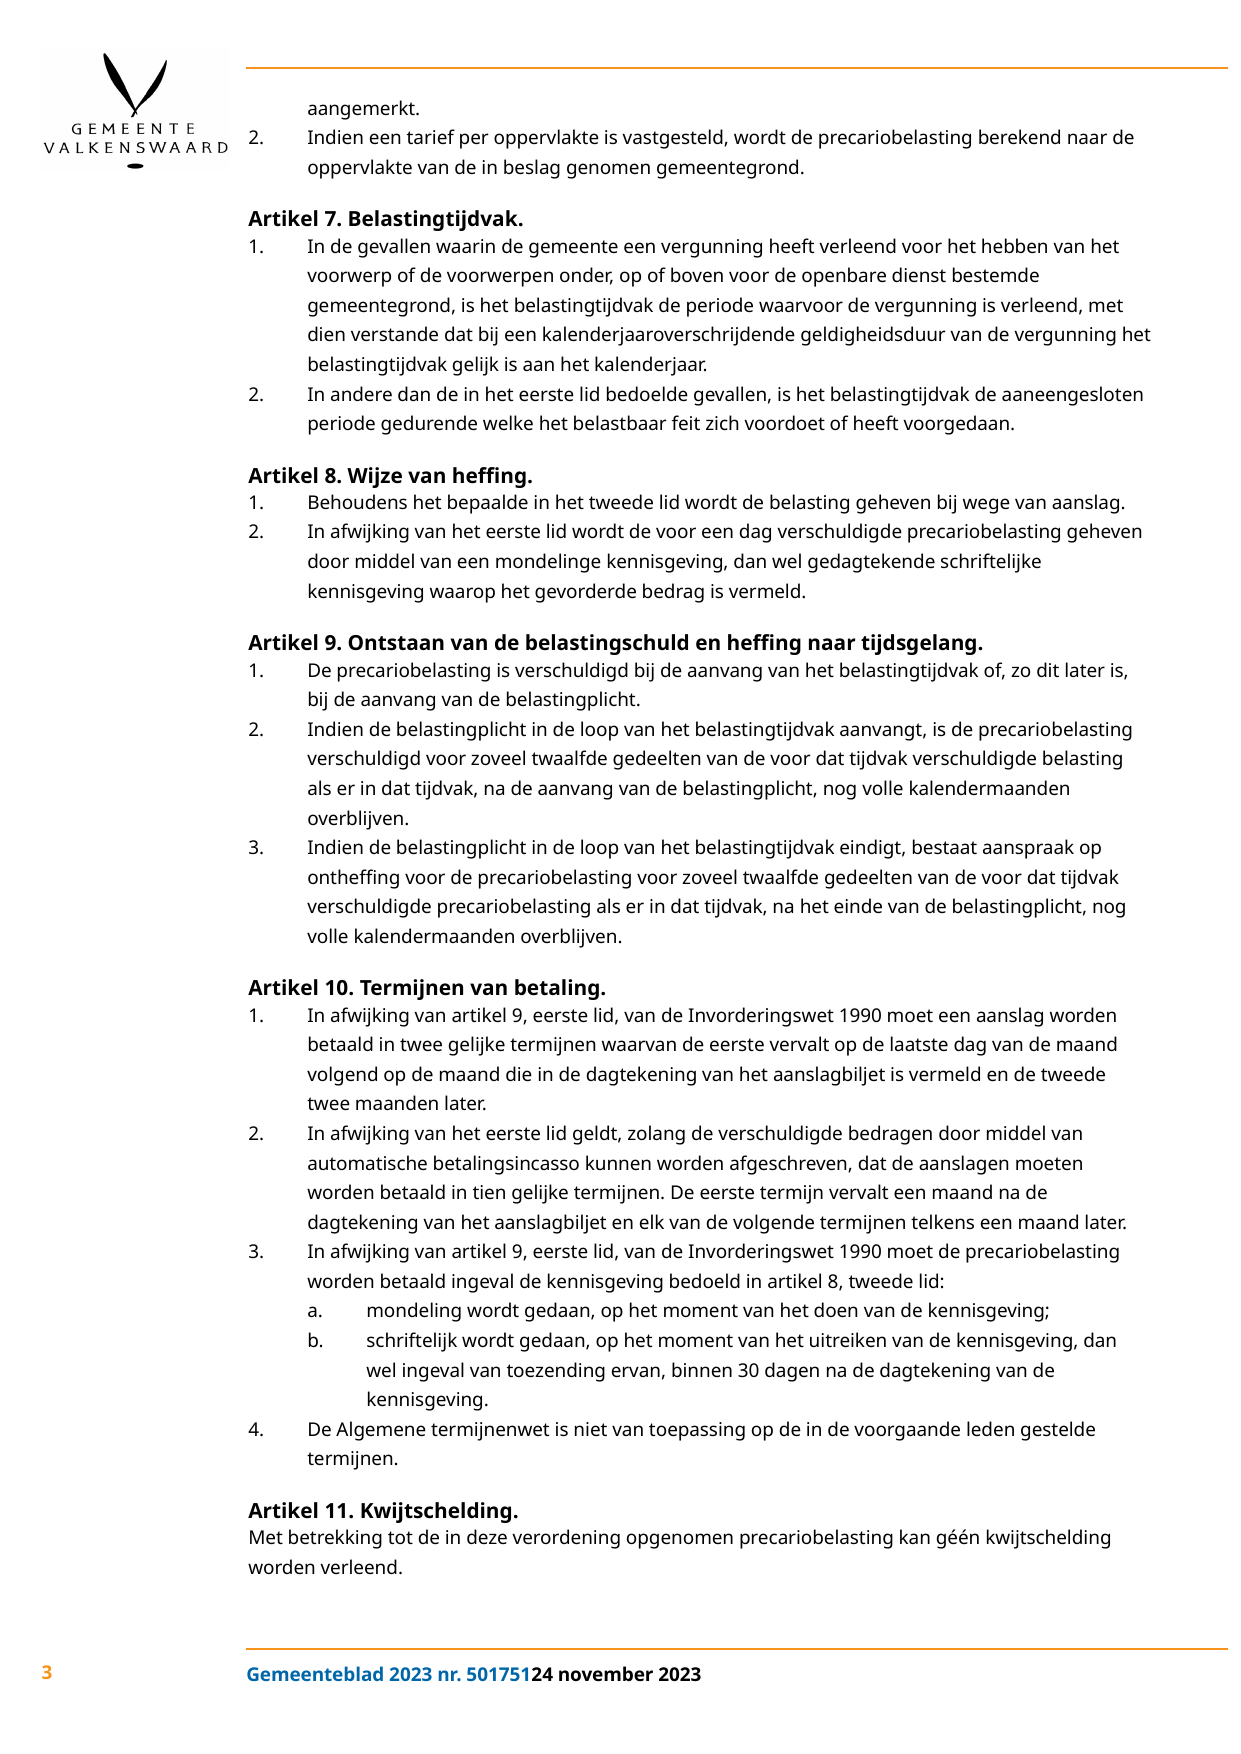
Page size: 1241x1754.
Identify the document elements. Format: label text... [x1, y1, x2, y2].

list In andere dan de in het eerste lid bedoelde gevallen, is het belastingtijdvak de aaneengesloten periode gedurende welke het belastbaar feit zich voordoet of heeft voorgedaan. [248, 381, 1152, 436]
list Behoudens het bepaalde in het tweede lid wordt de belasting geheven bij wege van aanslag. [248, 489, 1152, 515]
list In afwijking van artikel 9, eerste lid, van de Invorderingswet 1990 moet de precariobelasting worden betaald ingeval de kennisgeving bedoeld in artikel 8, tweede lid: [248, 1238, 1152, 1294]
list In afwijking van het eerste lid geldt, zolang de verschuldigde bedragen door middel van automatische betalingsincasso kunnen worden afgeschreven, dat de aanslagen moeten worden betaald in tien gelijke termijnen. De eerste termijn vervalt een maand na de dagtekening van het aanslagbiljet en elk van de volgende termijnen telkens een maand later. [248, 1120, 1152, 1235]
text Artikel 11. Kwijtschelding. [248, 1496, 1152, 1524]
list mondeling wordt gedaan, op het moment van het doen van de kennisgeving; [307, 1298, 1152, 1323]
text Artikel 10. Termijnen van betaling. [248, 973, 1152, 1002]
list In afwijking van artikel 9, eerste lid, van de Invorderingswet 1990 moet een aanslag worden betaald in twee gelijke termijnen waarvan de eerste vervalt op de laatste dag van de maand volgend op de maand die in de dagtekening van het aanslagbiljet is vermeld en de tweede twee maanden later. [248, 1002, 1152, 1116]
list Indien de belastingplicht in de loop van het belastingtijdvak aanvangt, is de precariobelasting verschuldigd voor zoveel twaalfde gedeelten van de voor dat tijdvak verschuldigde belasting als er in dat tijdvak, na de aanvang van de belastingplicht, nog volle kalendermaanden overblijven. [248, 716, 1152, 830]
list De Algemene termijnenwet is niet van toepassing op de in de voorgaande leden gestelde termijnen. [248, 1416, 1152, 1471]
text Artikel 8. Wijze van heffing. [248, 461, 1152, 489]
list In de gevallen waarin de gemeente een vergunning heeft verleend voor het hebben van het voorwerp of de voorwerpen onder, op of boven voor de openbare dienst bestemde gemeentegrond, is het belastingtijdvak de periode waarvoor de vergunning is verleend, met dien verstande dat bij een kalenderjaaroverschrijdende geldigheidsduur van de vergunning het belastingtijdvak gelijk is aan het kalenderjaar. [248, 233, 1152, 377]
list aangemerkt. [248, 95, 1152, 121]
text Met betrekking tot de in deze verordening opgenomen precariobelasting kan géén kwijtschelding worden verleend. [248, 1524, 1152, 1580]
text Artikel 9. Ontstaan van de belastingschuld en heffing naar tijdsgelang. [248, 628, 1152, 657]
list schriftelijk wordt gedaan, op het moment van het uitreiken van de kennisgeving, dan wel ingeval van toezending ervan, binnen 30 dagen na de dagtekening van de kennisgeving. [307, 1327, 1152, 1412]
text Artikel 7. Belastingtijdvak. [248, 204, 1152, 233]
list Indien een tarief per oppervlakte is vastgesteld, wordt de precariobelasting berekend naar de oppervlakte van de in beslag genomen gemeentegrond. [248, 124, 1152, 180]
list Indien de belastingplicht in de loop van het belastingtijdvak eindigt, bestaat aanspraak op ontheffing voor de precariobelasting voor zoveel twaalfde gedeelten van de voor dat tijdvak verschuldigde precariobelasting als er in dat tijdvak, na het einde van de belastingplicht, nog volle kalendermaanden overblijven. [248, 834, 1152, 949]
picture [41, 47, 231, 172]
list In afwijking van het eerste lid wordt de voor een dag verschuldigde precariobelasting geheven door middel van een mondelinge kennisgeving, dan wel gedagtekende schriftelijke kennisgeving waarop het gevorderde bedrag is vermeld. [248, 519, 1152, 604]
list De precariobelasting is verschuldigd bij de aanvang van het belastingtijdvak of, zo dit later is, bij de aanvang van de belastingplicht. [248, 657, 1152, 712]
